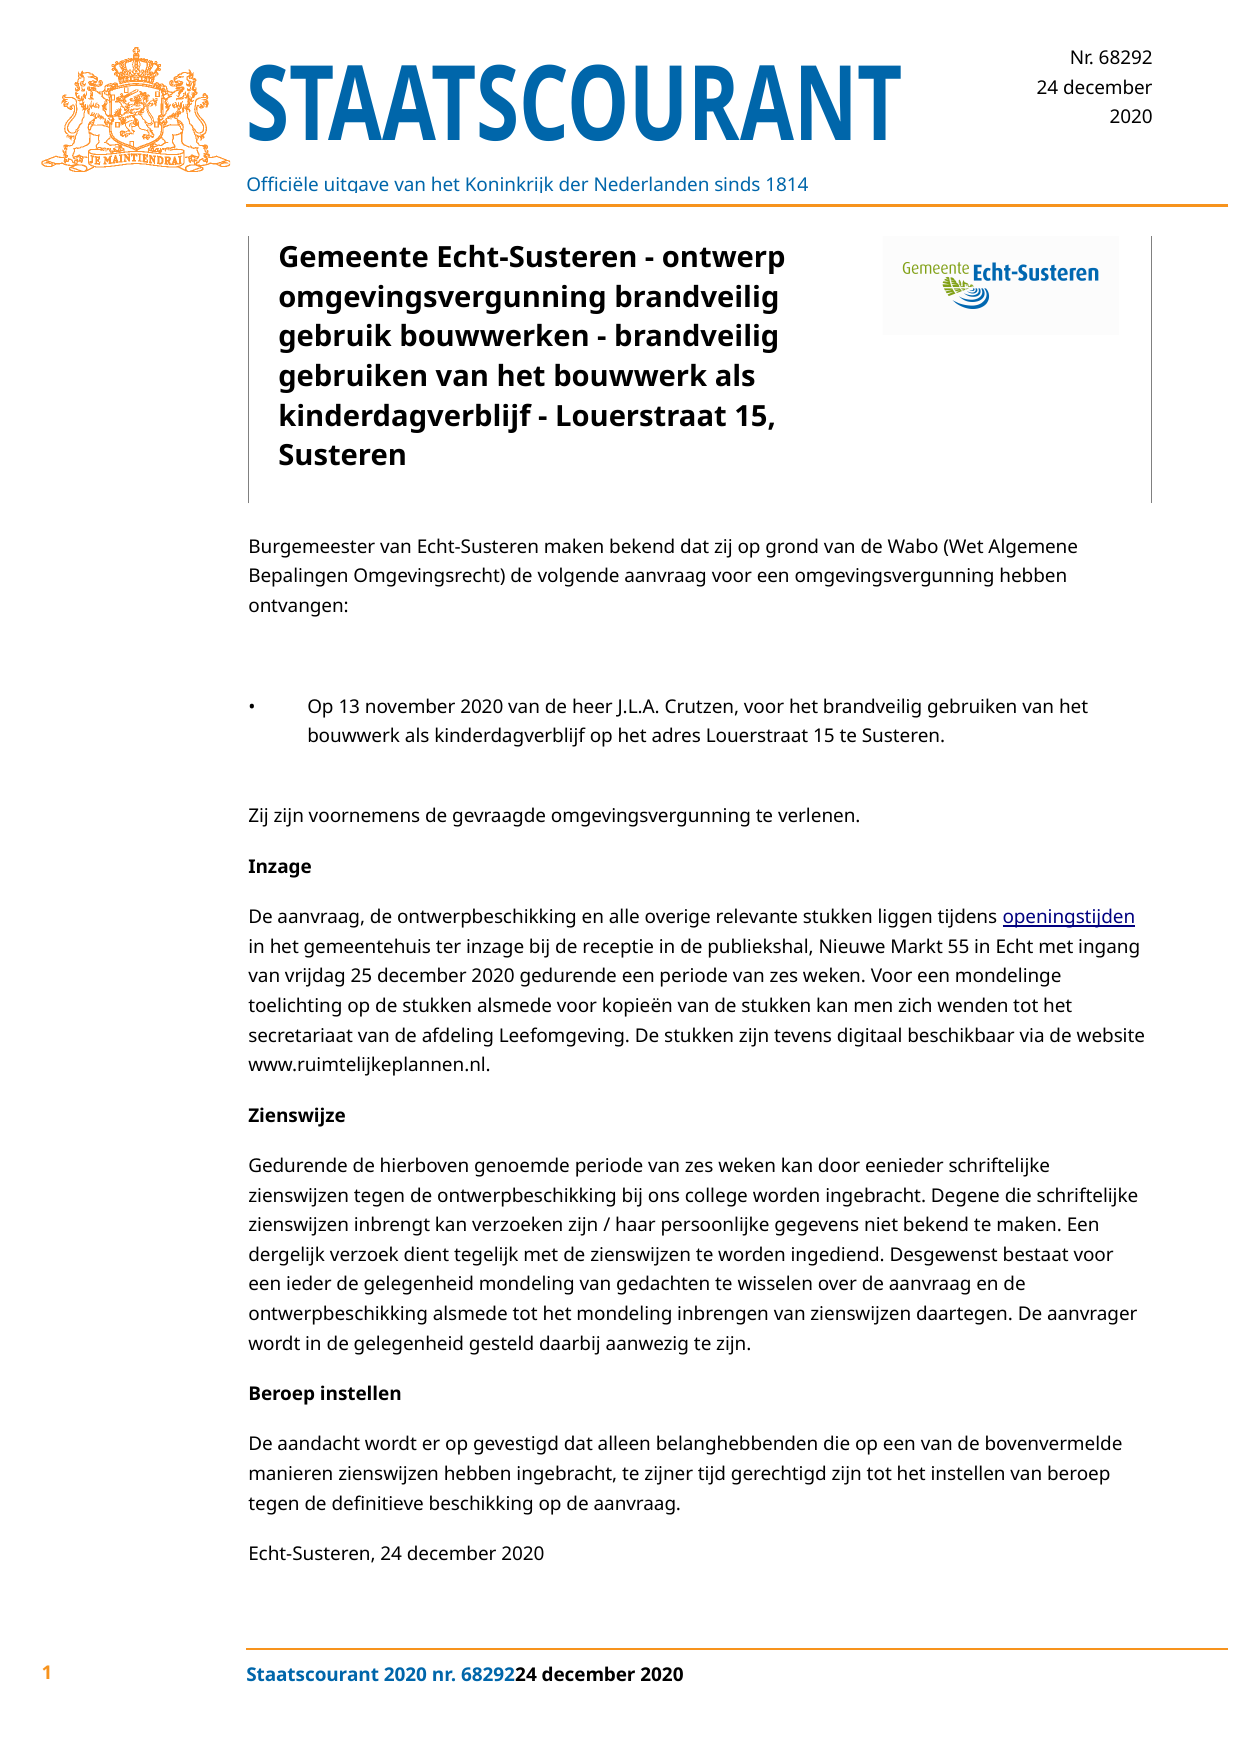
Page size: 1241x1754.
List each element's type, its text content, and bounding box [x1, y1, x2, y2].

text Beroep instellen [248, 1380, 1152, 1406]
picture [41, 47, 231, 172]
text Burgemeester van Echt-Susteren maken bekend dat zij op grond van de Wabo (Wet Algemene Bepalingen Omgevingsrecht) de volgende aanvraag voor een omgevingsvergunning hebben ontvangen: [248, 533, 1152, 618]
table_header [850, 236, 1151, 503]
picture [882, 236, 1119, 335]
list Op 13 november 2020 van de heer J.L.A. Crutzen, voor het brandveilig gebruiken van het bouwwerk als kinderdagverblijf op het adres Louerstraat 15 te Susteren. [248, 693, 1152, 748]
text Zij zijn voornemens de gevraagde omgevingsvergunning te verlenen. [248, 803, 1152, 828]
text De aandacht wordt er op gevestigd dat alleen belanghebbenden die op een van de bovenvermelde manieren zienswijzen hebben ingebracht, te zijner tijd gerechtigd zijn tot het instellen van beroep tegen de definitieve beschikking op de aanvraag. [248, 1431, 1152, 1515]
text Echt-Susteren, 24 december 2020 [248, 1540, 1152, 1566]
text Zienswijze [248, 1102, 1152, 1127]
text Gedurende de hierboven genoemde periode van zes weken kan door eenieder schriftelijke zienswijzen tegen de ontwerpbeschikking bij ons college worden ingebracht. Degene die schriftelijke zienswijzen inbrengt kan verzoeken zijn / haar persoonlijke gegevens niet bekend te maken. Een dergelijk verzoek dient tegelijk met de zienswijzen te worden ingediend. Desgewenst bestaat voor een ieder de gelegenheid mondeling van gedachten te wisselen over de aanvraag en de ontwerpbeschikking alsmede tot het mondeling inbrengen van zienswijzen daartegen. De aanvrager wordt in de gelegenheid gesteld daarbij aanwezig te zijn. [248, 1152, 1152, 1355]
table_header Gemeente Echt-Susteren - ontwerp omgevingsvergunning brandveilig gebruik bouwwerken - brandveilig gebruiken van het bouwwerk als kinderdagverblijf - Louerstraat 15, Susteren [249, 236, 850, 503]
text Inzage [248, 853, 1152, 879]
text De aanvraag, de ontwerpbeschikking en alle overige relevante stukken liggen tijdens openingstijden in het gemeentehuis ter inzage bij de receptie in de publiekshal, Nieuwe Markt 55 in Echt met ingang van vrijdag 25 december 2020 gedurende een periode van zes weken. Voor een mondelinge toelichting op de stukken alsmede voor kopieën van de stukken kan men zich wenden tot het secretariaat van de afdeling Leefomgeving. De stukken zijn tevens digitaal beschikbaar via de website www.ruimtelijkeplannen.nl. [248, 903, 1152, 1077]
